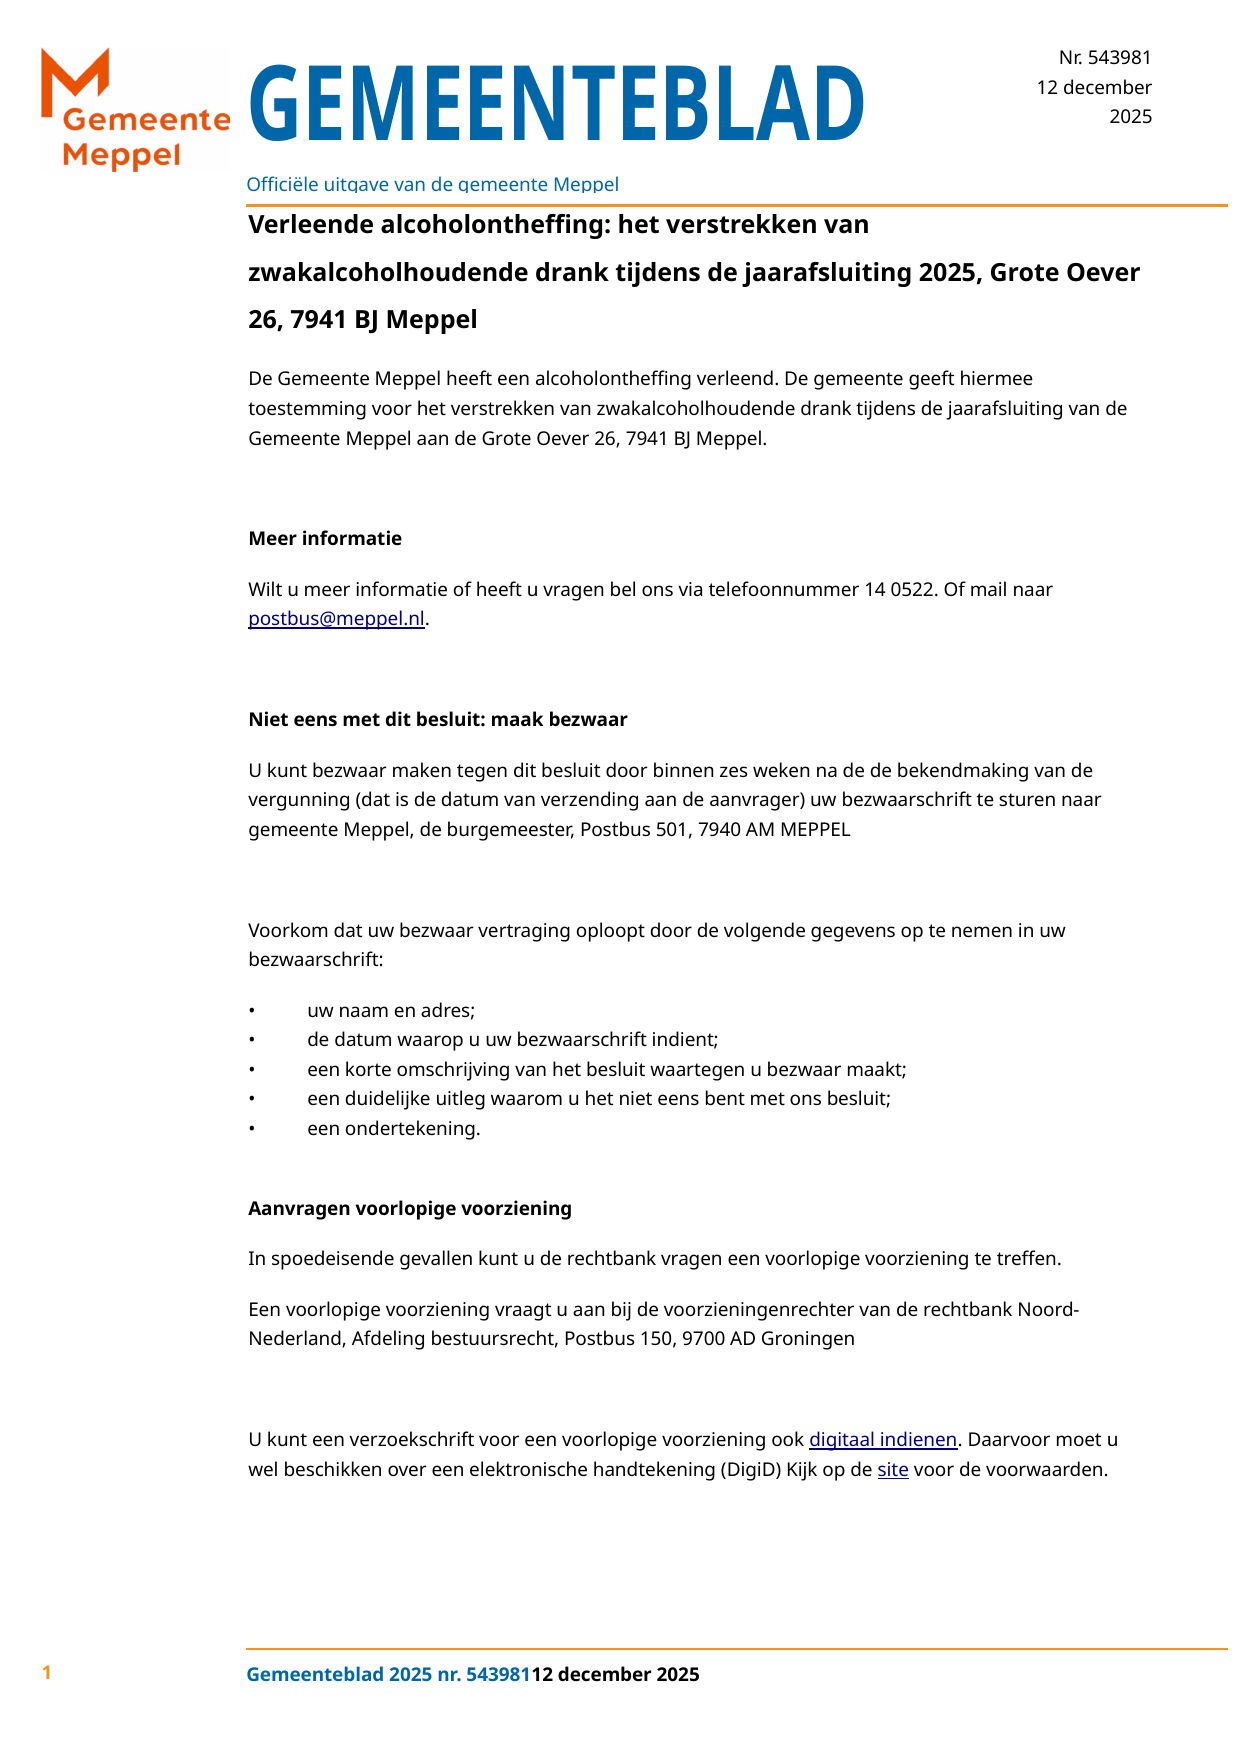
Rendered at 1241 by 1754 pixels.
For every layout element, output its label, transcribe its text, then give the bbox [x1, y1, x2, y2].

text Niet eens met dit besluit: maak bezwaar [248, 706, 1152, 732]
text Verleende alcoholontheffing: het verstrekken van zwakalcoholhoudende drank tijdens de jaarafsluiting 2025, Grote Oever 26, 7941 BJ Meppel [248, 207, 1152, 336]
list uw naam en adres; [248, 997, 1152, 1022]
text Meer informatie [248, 526, 1152, 551]
list een duidelijke uitleg waarom u het niet eens bent met ons besluit; [248, 1086, 1152, 1111]
text Wilt u meer informatie of heeft u vragen bel ons via telefoonnummer 14 0522. Of mail naar postbus@meppel.nl. [248, 576, 1152, 631]
text U kunt bezwaar maken tegen dit besluit door binnen zes weken na de de bekendmaking van de vergunning (dat is de datum van verzending aan de aanvrager) uw bezwaarschrift te sturen naar gemeente Meppel, de burgemeester, Postbus 501, 7940 AM MEPPEL [248, 757, 1152, 842]
list een korte omschrijving van het besluit waartegen u bezwaar maakt; [248, 1056, 1152, 1082]
text Voorkom dat uw bezwaar vertraging oploopt door de volgende gegevens op te nemen in uw bezwaarschrift: [248, 917, 1152, 972]
text In spoedeisende gevallen kunt u de rechtbank vragen een voorlopige voorziening te treffen. [248, 1246, 1152, 1271]
text Een voorlopige voorziening vraagt u aan bij de voorzieningenrechter van de rechtbank Noord-Nederland, Afdeling bestuursrecht, Postbus 150, 9700 AD Groningen [248, 1296, 1152, 1351]
list de datum waarop u uw bezwaarschrift indient; [248, 1026, 1152, 1052]
text U kunt een verzoekschrift voor een voorlopige voorziening ook digitaal indienen. Daarvoor moet u wel beschikken over een elektronische handtekening (DigiD) Kijk op de site voor de voorwaarden. [248, 1426, 1152, 1482]
text Aanvragen voorlopige voorziening [248, 1195, 1152, 1221]
text De Gemeente Meppel heeft een alcoholontheffing verleend. De gemeente geeft hiermee toestemming voor het verstrekken van zwakalcoholhoudende drank tijdens de jaarafsluiting van de Gemeente Meppel aan de Grote Oever 26, 7941 BJ Meppel. [248, 366, 1152, 450]
list een ondertekening. [248, 1115, 1152, 1141]
picture [41, 47, 231, 172]
